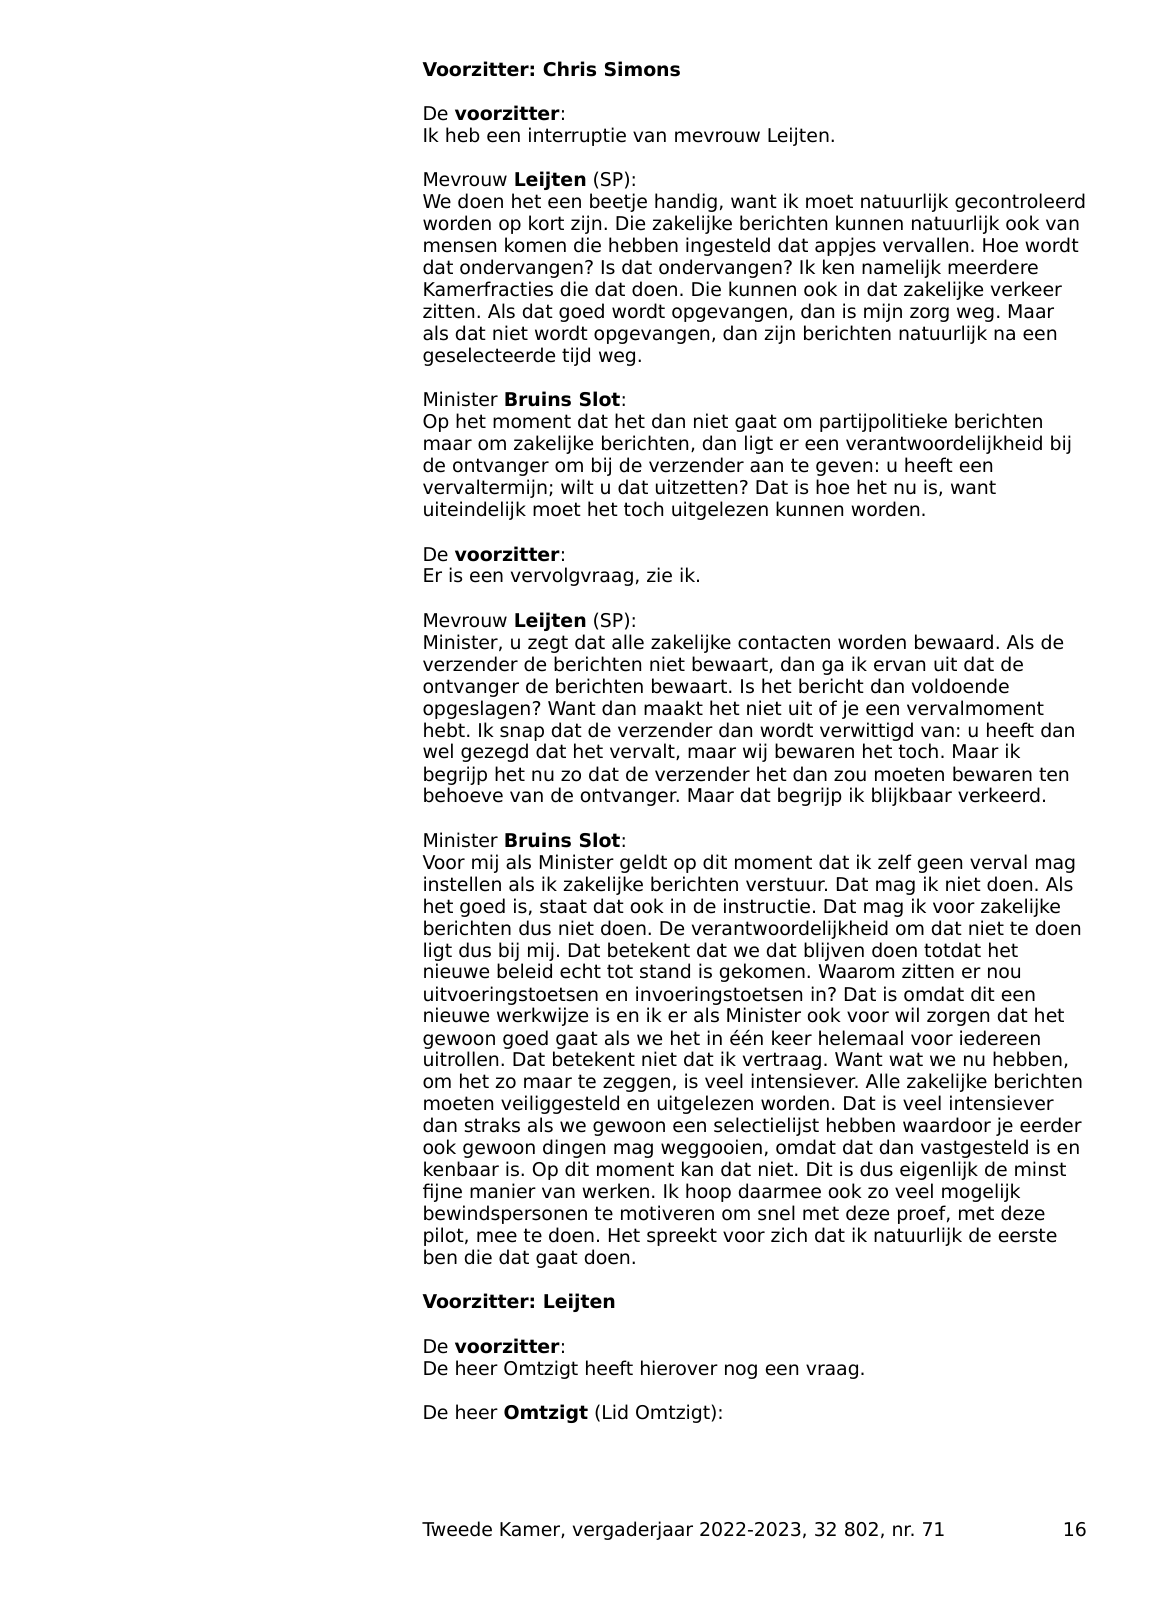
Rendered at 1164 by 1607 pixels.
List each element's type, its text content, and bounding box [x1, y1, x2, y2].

text Mevrouw Leijten (SP): [422, 609, 1087, 632]
text Er is een vervolgvraag, zie ik. [422, 565, 1087, 587]
text Minister Bruins Slot: [422, 389, 1087, 411]
text De voorzitter: [422, 1336, 1087, 1357]
text We doen het een beetje handig, want ik moet natuurlijk gecontroleerd worden op kort zijn. Die zakelijke berichten kunnen natuurlijk ook van mensen komen die hebben ingesteld dat appjes vervallen. Hoe wordt dat ondervangen? Is dat ondervangen? Ik ken namelijk meerdere Kamerfracties die dat doen. Die kunnen ook in dat zakelijke verkeer zitten. Als dat goed wordt opgevangen, dan is mijn zorg weg. Maar als dat niet wordt opgevangen, dan zijn berichten natuurlijk na een geselecteerde tijd weg. [422, 191, 1087, 367]
text De voorzitter: [422, 103, 1087, 125]
text De heer Omtzigt heeft hierover nog een vraag. [422, 1357, 1087, 1379]
subtitle Voorzitter: Chris Simons [422, 59, 1087, 81]
subtitle Voorzitter: Leijten [422, 1291, 1087, 1313]
text De heer Omtzigt (Lid Omtzigt): [422, 1402, 1087, 1424]
text Mevrouw Leijten (SP): [422, 169, 1087, 191]
text Op het moment dat het dan niet gaat om partijpolitieke berichten maar om zakelijke berichten, dan ligt er een verantwoordelijkheid bij de ontvanger om bij de verzender aan te geven: u heeft een vervaltermijn; wilt u dat uitzetten? Dat is hoe het nu is, want uiteindelijk moet het toch uitgelezen kunnen worden. [422, 411, 1087, 521]
text Voor mij als Minister geldt op dit moment dat ik zelf geen verval mag instellen als ik zakelijke berichten verstuur. Dat mag ik niet doen. Als het goed is, staat dat ook in de instructie. Dat mag ik voor zakelijke berichten dus niet doen. De verantwoordelijkheid om dat niet te doen ligt dus bij mij. Dat betekent dat we dat blijven doen totdat het nieuwe beleid echt tot stand is gekomen. Waarom zitten er nou uitvoeringstoetsen en invoeringstoetsen in? Dat is omdat dit een nieuwe werkwijze is en ik er als Minister ook voor wil zorgen dat het gewoon goed gaat als we het in één keer helemaal voor iedereen uitrollen. Dat betekent niet dat ik vertraag. Want wat we nu hebben, om het zo maar te zeggen, is veel intensiever. Alle zakelijke berichten moeten veiliggesteld en uitgelezen worden. Dat is veel intensiever dan straks als we gewoon een selectielijst hebben waardoor je eerder ook gewoon dingen mag weggooien, omdat dat dan vastgesteld is en kenbaar is. Op dit moment kan dat niet. Dit is dus eigenlijk de minst fijne manier van werken. Ik hoop daarmee ook zo veel mogelijk bewindspersonen te motiveren om snel met deze proef, met deze pilot, mee te doen. Het spreekt voor zich dat ik natuurlijk de eerste ben die dat gaat doen. [422, 852, 1087, 1269]
text De voorzitter: [422, 543, 1087, 565]
text Minister, u zegt dat alle zakelijke contacten worden bewaard. Als de verzender de berichten niet bewaart, dan ga ik ervan uit dat de ontvanger de berichten bewaart. Is het bericht dan voldoende opgeslagen? Want dan maakt het niet uit of je een vervalmoment hebt. Ik snap dat de verzender dan wordt verwittigd van: u heeft dan wel gezegd dat het vervalt, maar wij bewaren het toch. Maar ik begrijp het nu zo dat de verzender het dan zou moeten bewaren ten behoeve van de ontvanger. Maar dat begrijp ik blijkbaar verkeerd. [422, 632, 1087, 807]
text Ik heb een interruptie van mevrouw Leijten. [422, 125, 1087, 147]
text Minister Bruins Slot: [422, 829, 1087, 852]
